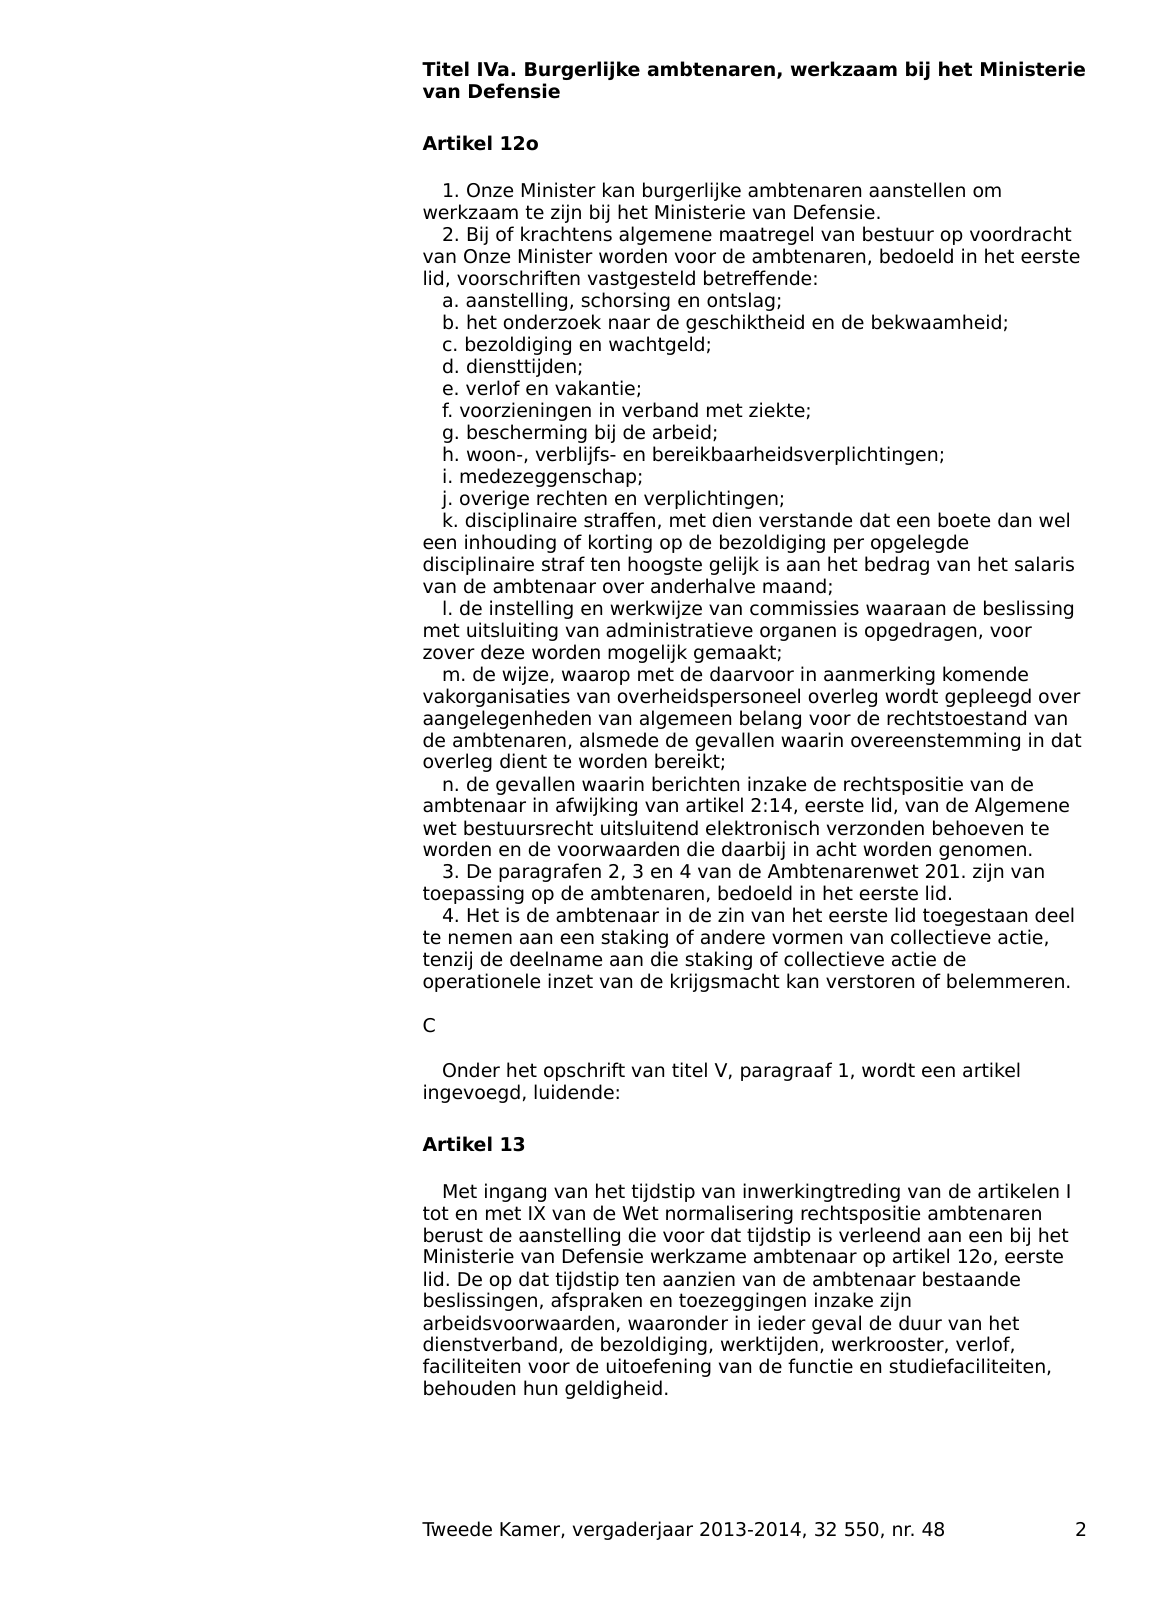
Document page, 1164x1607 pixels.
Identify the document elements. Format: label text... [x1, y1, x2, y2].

text e. verlof en vakantie; [422, 378, 1087, 400]
text c. bezoldiging en wachtgeld; [422, 334, 1087, 356]
subtitle Artikel 13 [422, 1133, 1087, 1156]
text 3. De paragrafen 2, 3 en 4 van de Ambtenarenwet 201. zijn van toepassing op de ambtenaren, bedoeld in het eerste lid. [422, 861, 1087, 905]
text i. medezeggenschap; [422, 466, 1087, 488]
text d. diensttijden; [422, 356, 1087, 378]
text h. woon-, verblijfs- en bereikbaarheidsverplichtingen; [422, 444, 1087, 466]
text l. de instelling en werkwijze van commissies waaraan de beslissing met uitsluiting van administratieve organen is opgedragen, voor zover deze worden mogelijk gemaakt; [422, 598, 1087, 663]
text g. bescherming bij de arbeid; [422, 422, 1087, 444]
text a. aanstelling, schorsing en ontslag; [422, 290, 1087, 312]
text Met ingang van het tijdstip van inwerkingtreding van de artikelen I tot en met IX van de Wet normalisering rechtspositie ambtenaren berust de aanstelling die voor dat tijdstip is verleend aan een bij het Ministerie van Defensie werkzame ambtenaar op artikel 12o, eerste lid. De op dat tijdstip ten aanzien van de ambtenaar bestaande beslissingen, afspraken en toezeggingen inzake zijn arbeidsvoorwaarden, waaronder in ieder geval de duur van het dienstverband, de bezoldiging, werktijden, werkrooster, verlof, faciliteiten voor de uitoefening van de functie en studiefaciliteiten, behouden hun geldigheid. [422, 1181, 1087, 1400]
text 2. Bij of krachtens algemene maatregel van bestuur op voordracht van Onze Minister worden voor de ambtenaren, bedoeld in het eerste lid, voorschriften vastgesteld betreffende: [422, 224, 1087, 290]
text n. de gevallen waarin berichten inzake de rechtspositie van de ambtenaar in afwijking van artikel 2:14, eerste lid, van de Algemene wet bestuursrecht uitsluitend elektronisch verzonden behoeven te worden en de voorwaarden die daarbij in acht worden genomen. [422, 773, 1087, 861]
text b. het onderzoek naar de geschiktheid en de bekwaamheid; [422, 312, 1087, 334]
text 1. Onze Minister kan burgerlijke ambtenaren aanstellen om werkzaam te zijn bij het Ministerie van Defensie. [422, 180, 1087, 224]
text 4. Het is de ambtenaar in de zin van het eerste lid toegestaan deel te nemen aan een staking of andere vormen van collectieve actie, tenzij de deelname aan die staking of collectieve actie de operationele inzet van de krijgsmacht kan verstoren of belemmeren. [422, 905, 1087, 993]
text Onder het opschrift van titel V, paragraaf 1, wordt een artikel ingevoegd, luidende: [422, 1059, 1087, 1103]
text k. disciplinaire straffen, met dien verstande dat een boete dan wel een inhouding of korting op de bezoldiging per opgelegde disciplinaire straf ten hoogste gelijk is aan het bedrag van het salaris van de ambtenaar over anderhalve maand; [422, 510, 1087, 598]
text j. overige rechten en verplichtingen; [422, 488, 1087, 510]
text C [422, 1015, 1087, 1037]
text f. voorzieningen in verband met ziekte; [422, 400, 1087, 422]
subtitle Artikel 12o [422, 133, 1087, 155]
text m. de wijze, waarop met de daarvoor in aanmerking komende vakorganisaties van overheidspersoneel overleg wordt gepleegd over aangelegenheden van algemeen belang voor de rechtstoestand van de ambtenaren, alsmede de gevallen waarin overeenstemming in dat overleg dient te worden bereikt; [422, 663, 1087, 773]
subtitle Titel IVa. Burgerlijke ambtenaren, werkzaam bij het Ministerie van Defensie [422, 59, 1087, 103]
